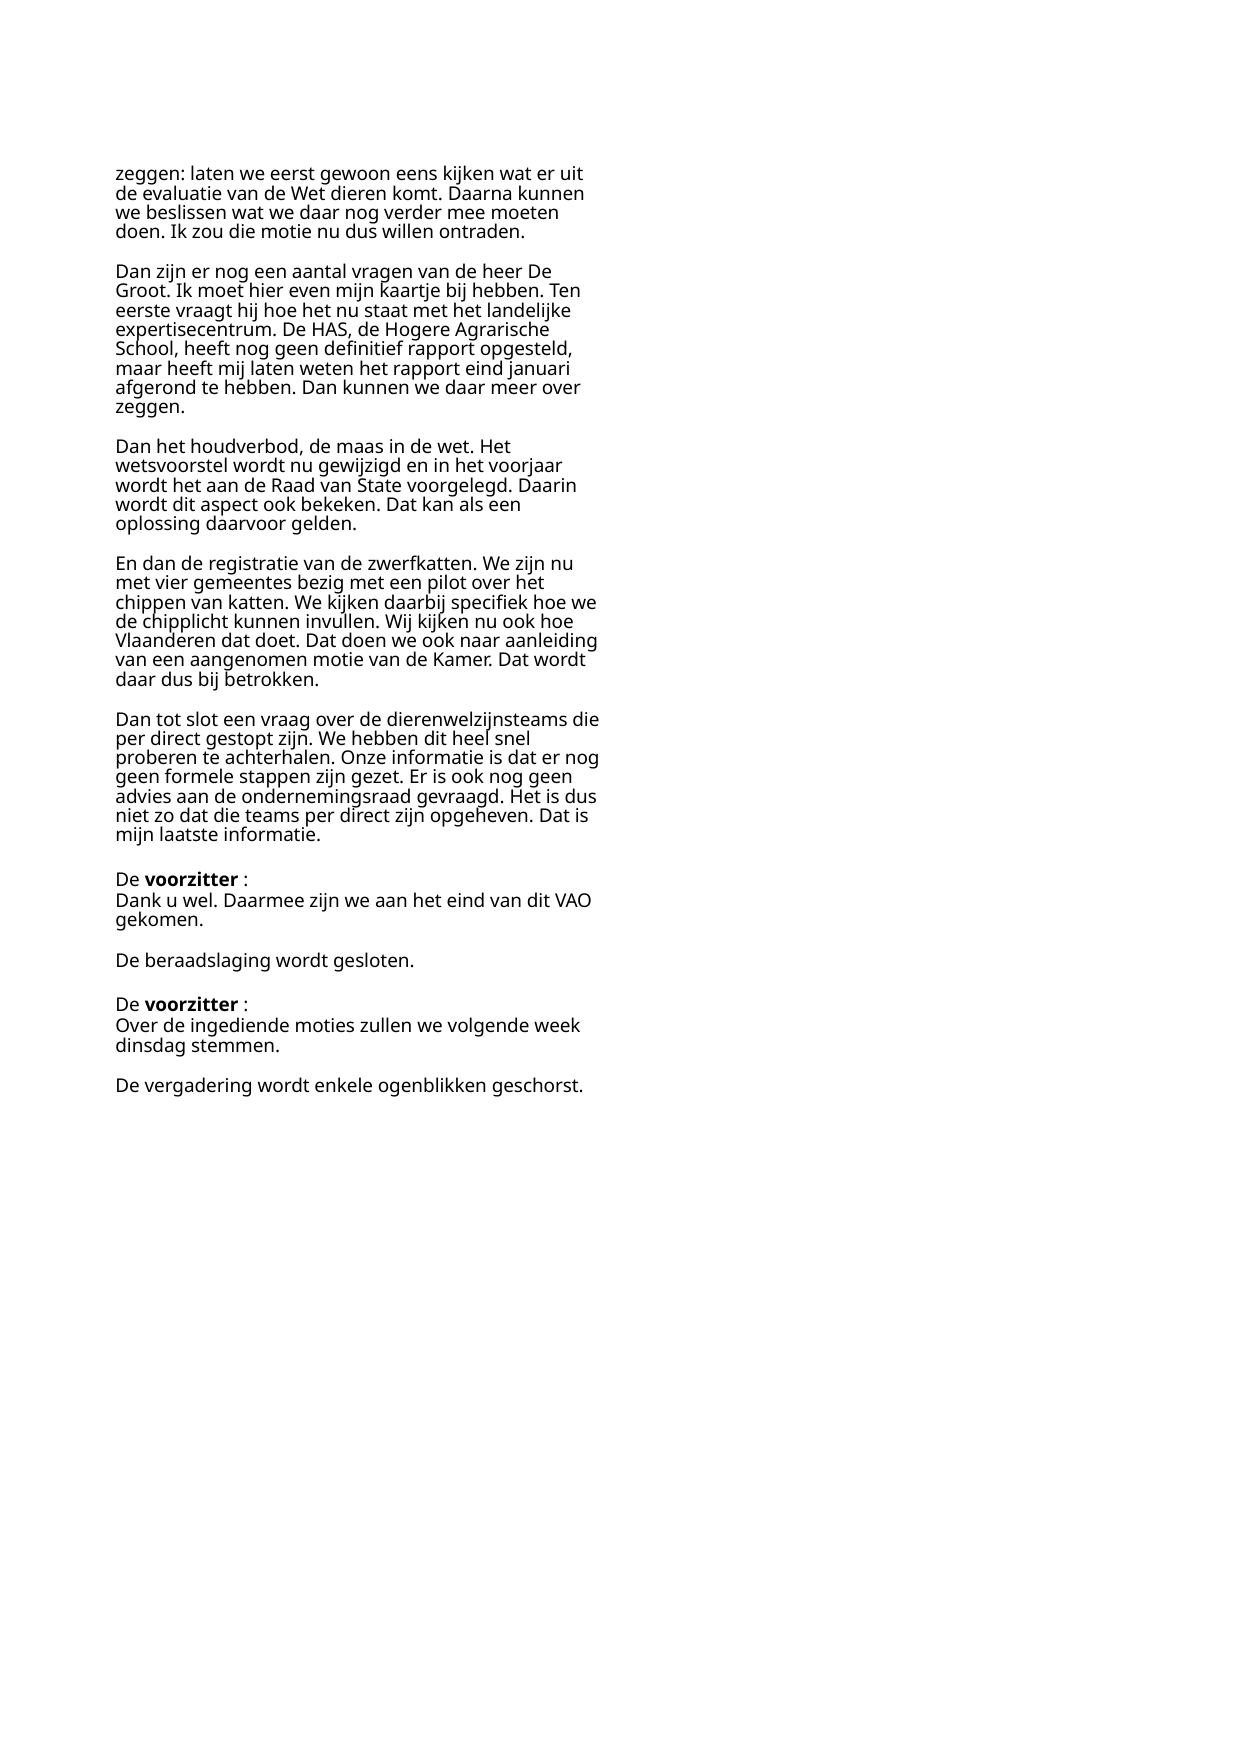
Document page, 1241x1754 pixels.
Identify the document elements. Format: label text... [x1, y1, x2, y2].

text Dan tot slot een vraag over de dierenwelzijnsteams die per direct gestopt zijn. We hebben dit heel snel proberen te achterhalen. Onze informatie is dat er nog geen formele stappen zijn gezet. Er is ook nog geen advies aan de ondernemingsraad gevraagd. Het is dus niet zo dat die teams per direct zijn opgeheven. Dat is mijn laatste informatie. [115, 711, 605, 846]
text Dan het houdverbod, de maas in de wet. Het wetsvoorstel wordt nu gewijzigd en in het voorjaar wordt het aan de Raad van State voorgelegd. Daarin wordt dit aspect ook bekeken. Dat kan als een oplossing daarvoor gelden. [115, 438, 605, 534]
text De beraadslaging wordt gesloten. [115, 952, 605, 971]
text Over de ingediende moties zullen we volgende week dinsdag stemmen. [115, 1017, 605, 1056]
text De voorzitter : [115, 866, 605, 892]
text Dank u wel. Daarmee zijn we aan het eind van dit VAO gekomen. [115, 892, 605, 931]
text zeggen: laten we eerst gewoon eens kijken wat er uit de evaluatie van de Wet dieren komt. Daarna kunnen we beslissen wat we daar nog verder mee moeten doen. Ik zou die motie nu dus willen ontraden. [115, 165, 605, 242]
text En dan de registratie van de zwerfkatten. We zijn nu met vier gemeentes bezig met een pilot over het chippen van katten. We kijken daarbij specifiek hoe we de chipplicht kunnen invullen. Wij kijken nu ook hoe Vlaanderen dat doet. Dat doen we ook naar aanleiding van een aangenomen motie van de Kamer. Dat wordt daar dus bij betrokken. [115, 555, 605, 690]
text Dan zijn er nog een aantal vragen van de heer De Groot. Ik moet hier even mijn kaartje bij hebben. Ten eerste vraagt hij hoe het nu staat met het landelijke expertisecentrum. De HAS, de Hogere Agrarische School, heeft nog geen definitief rapport opgesteld, maar heeft mij laten weten het rapport eind januari afgerond te hebben. Dan kunnen we daar meer over zeggen. [115, 263, 605, 417]
text De vergadering wordt enkele ogenblikken geschorst. [115, 1077, 605, 1096]
text De voorzitter : [115, 992, 605, 1017]
